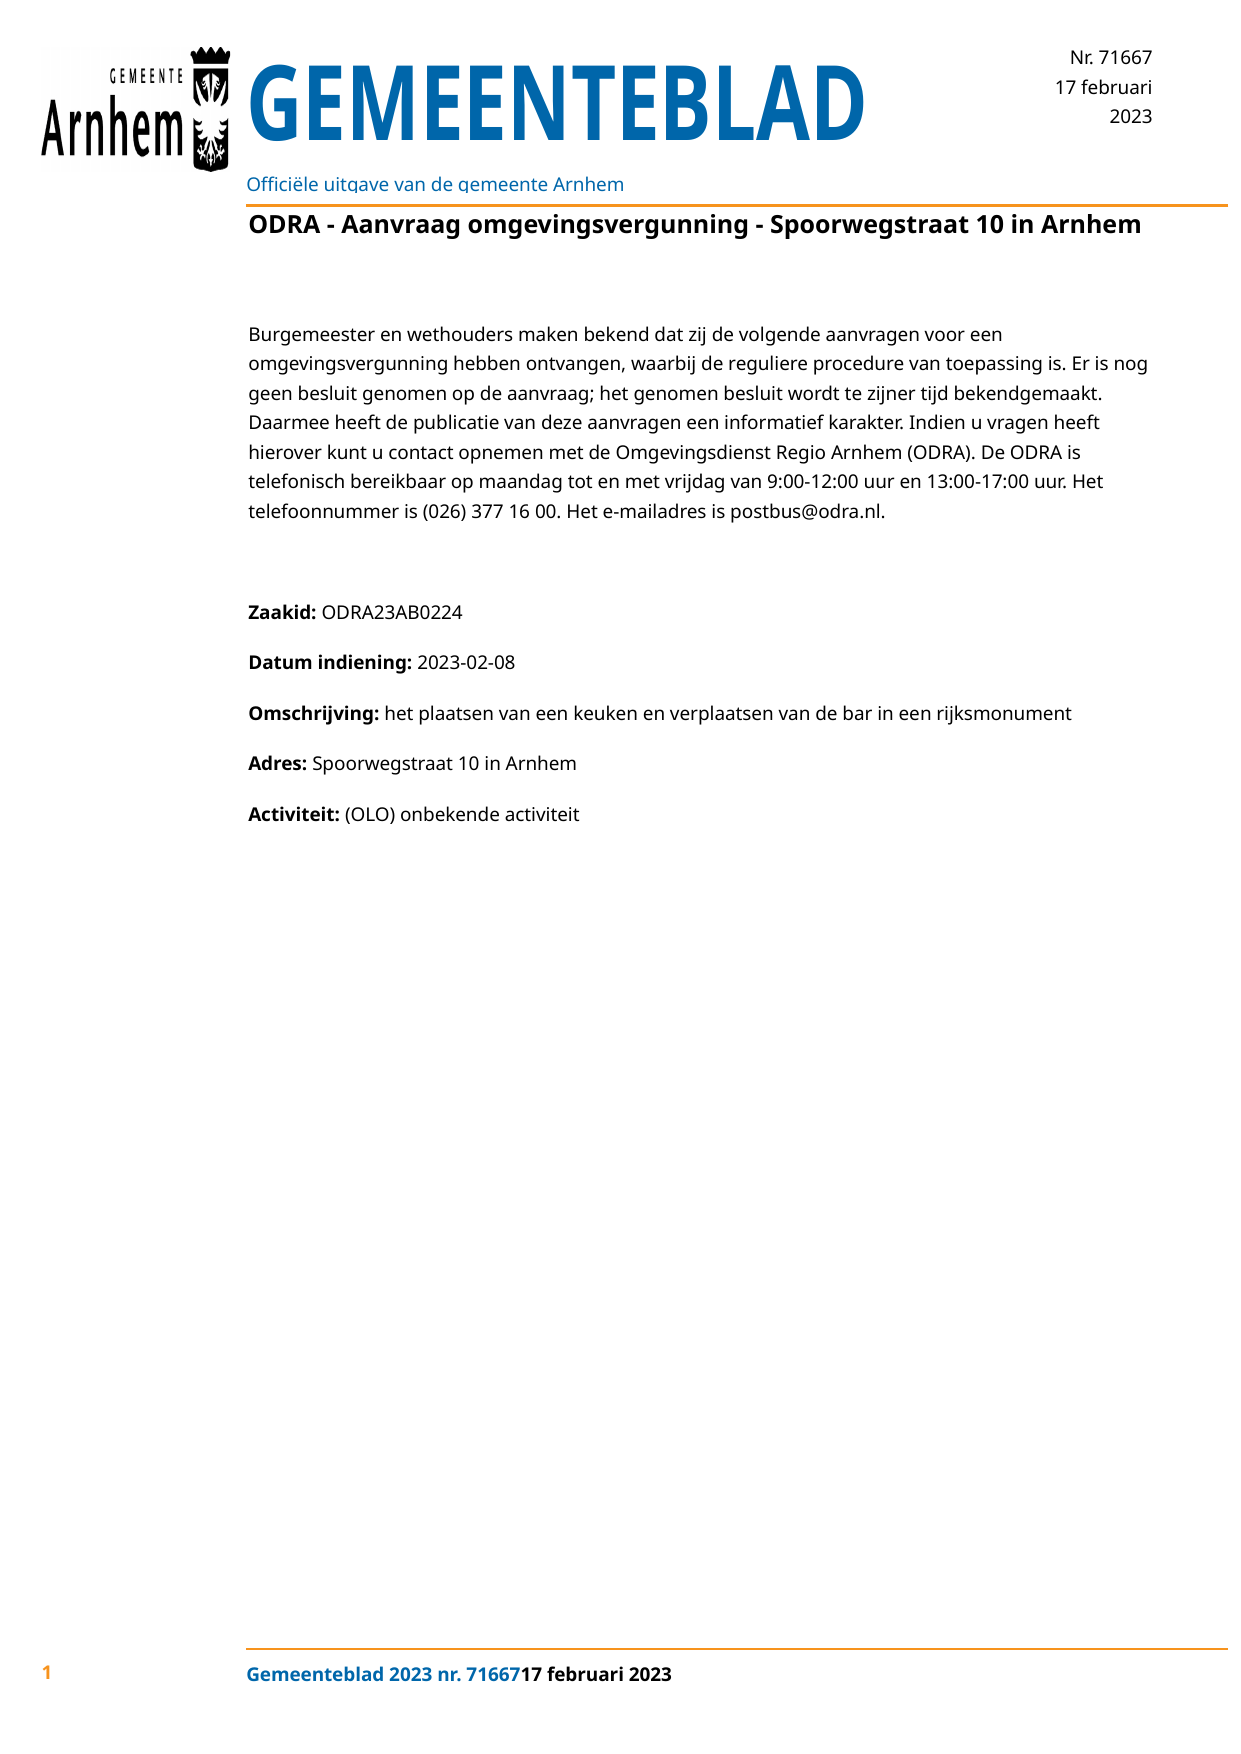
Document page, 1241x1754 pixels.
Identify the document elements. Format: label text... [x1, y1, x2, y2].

text Omschrijving: het plaatsen van een keuken en verplaatsen van de bar in een rijksmonument [248, 700, 1152, 726]
text Burgemeester en wethouders maken bekend dat zij de volgende aanvragen voor een omgevingsvergunning hebben ontvangen, waarbij de reguliere procedure van toepassing is. Er is nog geen besluit genomen op de aanvraag; het genomen besluit wordt te zijner tijd bekendgemaakt. Daarmee heeft de publicatie van deze aanvragen een informatief karakter. Indien u vragen heeft hierover kunt u contact opnemen met de Omgevingsdienst Regio Arnhem (ODRA). De ODRA is telefonisch bereikbaar op maandag tot en met vrijdag van 9:00-12:00 uur en 13:00-17:00 uur. Het telefoonnummer is (026) 377 16 00. Het e-mailadres is postbus@odra.nl. [248, 321, 1152, 524]
text Zaakid: ODRA23AB0224 [248, 599, 1152, 625]
text Adres: Spoorwegstraat 10 in Arnhem [248, 750, 1152, 776]
text ODRA - Aanvraag omgevingsvergunning - Spoorwegstraat 10 in Arnhem [248, 207, 1152, 241]
picture [41, 47, 231, 172]
text Activiteit: (OLO) onbekende activiteit [248, 801, 1152, 826]
text Datum indiening: 2023-02-08 [248, 649, 1152, 675]
